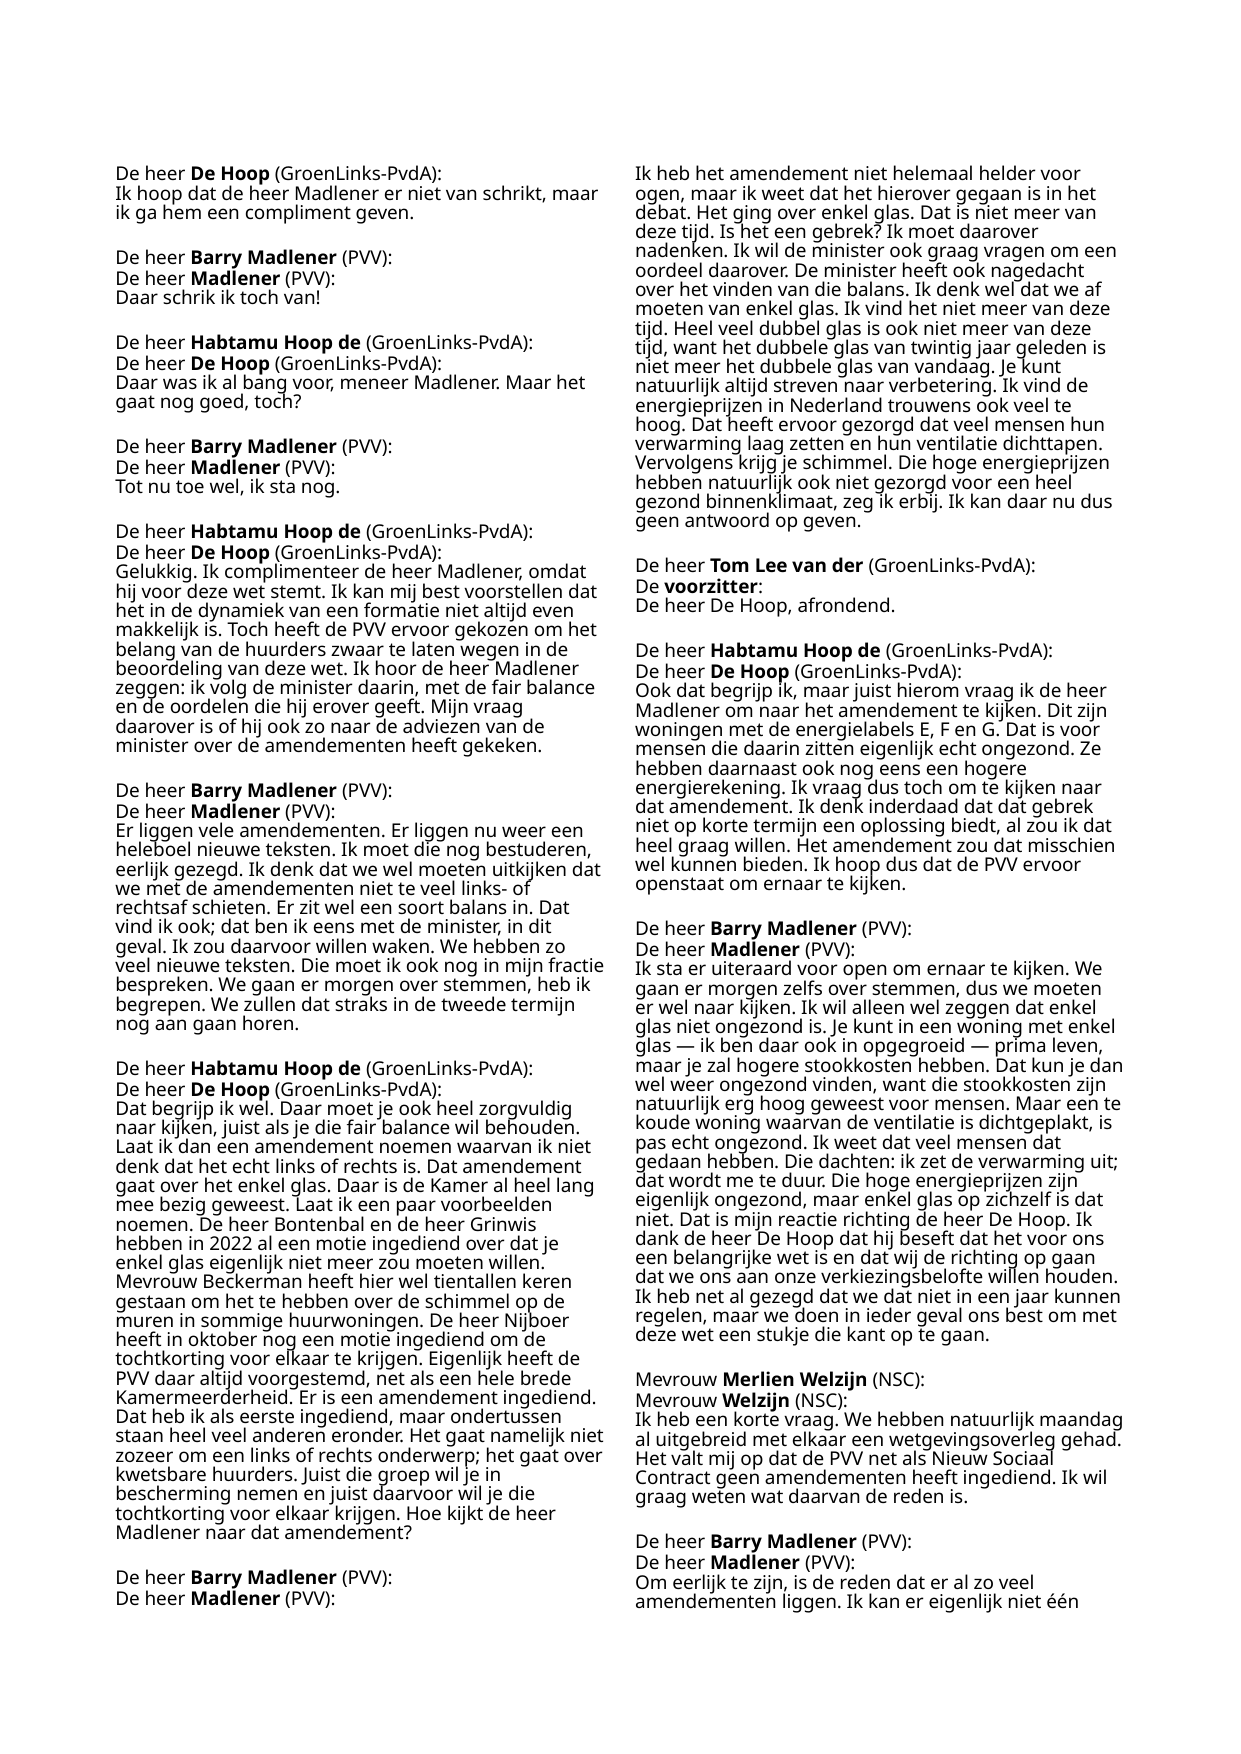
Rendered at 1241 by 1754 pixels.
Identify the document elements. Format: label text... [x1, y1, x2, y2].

text Ik hoop dat de heer Madlener er niet van schrikt, maar ik ga hem een compliment geven. [115, 184, 605, 223]
text Mevrouw Welzijn (NSC): [635, 1392, 1125, 1411]
text De heer Madlener (PVV): [115, 459, 605, 478]
text De heer De Hoop (GroenLinks-PvdA): [115, 1081, 605, 1100]
text De heer Madlener (PVV): [115, 1590, 605, 1609]
text De heer Barry Madlener (PVV): [115, 1564, 605, 1590]
text De heer De Hoop (GroenLinks-PvdA): [115, 165, 605, 184]
text Ook dat begrijp ik, maar juist hierom vraag ik de heer Madlener om naar het amendement te kijken. Dit zijn woningen met de energielabels E, F en G. Dat is voor mensen die daarin zitten eigenlijk echt ongezond. Ze hebben daarnaast ook nog eens een hogere energierekening. Ik vraag dus toch om te kijken naar dat amendement. Ik denk inderdaad dat dat gebrek niet op korte termijn een oplossing biedt, al zou ik dat heel graag willen. Het amendement zou dat misschien wel kunnen bieden. Ik hoop dus dat de PVV ervoor openstaat om ernaar te kijken. [635, 682, 1125, 894]
text Ik sta er uiteraard voor open om ernaar te kijken. We gaan er morgen zelfs over stemmen, dus we moeten er wel naar kijken. Ik wil alleen wel zeggen dat enkel glas niet ongezond is. Je kunt in een woning met enkel glas — ik ben daar ook in opgegroeid — prima leven, maar je zal hogere stookkosten hebben. Dat kun je dan wel weer ongezond vinden, want die stookkosten zijn natuurlijk erg hoog geweest voor mensen. Maar een te koude woning waarvan de ventilatie is dichtgeplakt, is pas echt ongezond. Ik weet dat veel mensen dat gedaan hebben. Die dachten: ik zet de verwarming uit; dat wordt me te duur. Die hoge energieprijzen zijn eigenlijk ongezond, maar enkel glas op zichzelf is dat niet. Dat is mijn reactie richting de heer De Hoop. Ik dank de heer De Hoop dat hij beseft dat het voor ons een belangrijke wet is en dat wij de richting op gaan dat we ons aan onze verkiezingsbelofte willen houden. Ik heb net al gezegd dat we dat niet in een jaar kunnen regelen, maar we doen in ieder geval ons best om met deze wet een stukje die kant op te gaan. [635, 960, 1125, 1346]
text De heer De Hoop, afrondend. [635, 597, 1125, 617]
text Daar schrik ik toch van! [115, 289, 605, 308]
text De heer Barry Madlener (PVV): [115, 777, 605, 803]
text Mevrouw Merlien Welzijn (NSC): [635, 1366, 1125, 1392]
text Ik heb een korte vraag. We hebben natuurlijk maandag al uitgebreid met elkaar een wetgevingsoverleg gehad. Het valt mij op dat de PVV net als Nieuw Sociaal Contract geen amendementen heeft ingediend. Ik wil graag weten wat daarvan de reden is. [635, 1411, 1125, 1508]
text De heer Habtamu Hoop de (GroenLinks-PvdA): [115, 329, 605, 355]
text De voorzitter: [635, 578, 1125, 597]
text De heer Madlener (PVV): [115, 270, 605, 289]
text De heer Madlener (PVV): [635, 1554, 1125, 1574]
text Om eerlijk te zijn, is de reden dat er al zo veel amendementen liggen. Ik kan er eigenlijk niet één [635, 1574, 1125, 1612]
text De heer De Hoop (GroenLinks-PvdA): [115, 544, 605, 563]
text De heer Barry Madlener (PVV): [115, 433, 605, 459]
text De heer Habtamu Hoop de (GroenLinks-PvdA): [115, 1055, 605, 1081]
text Tot nu toe wel, ik sta nog. [115, 478, 605, 498]
text De heer Madlener (PVV): [115, 803, 605, 822]
text De heer Barry Madlener (PVV): [635, 1529, 1125, 1554]
text De heer Tom Lee van der (GroenLinks-PvdA): [635, 552, 1125, 578]
text De heer De Hoop (GroenLinks-PvdA): [115, 355, 605, 374]
text Er liggen vele amendementen. Er liggen nu weer een heleboel nieuwe teksten. Ik moet die nog bestuderen, eerlijk gezegd. Ik denk dat we wel moeten uitkijken dat we met de amendementen niet te veel links- of rechtsaf schieten. Er zit wel een soort balans in. Dat vind ik ook; dat ben ik eens met de minister, in dit geval. Ik zou daarvoor willen waken. We hebben zo veel nieuwe teksten. Die moet ik ook nog in mijn fractie bespreken. We gaan er morgen over stemmen, heb ik begrepen. We zullen dat straks in de tweede termijn nog aan gaan horen. [115, 822, 605, 1034]
text Gelukkig. Ik complimenteer de heer Madlener, omdat hij voor deze wet stemt. Ik kan mij best voorstellen dat het in de dynamiek van een formatie niet altijd even makkelijk is. Toch heeft de PVV ervoor gekozen om het belang van de huurders zwaar te laten wegen in de beoordeling van deze wet. Ik hoor de heer Madlener zeggen: ik volg de minister daarin, met de fair balance en de oordelen die hij erover geeft. Mijn vraag daarover is of hij ook zo naar de adviezen van de minister over de amendementen heeft gekeken. [115, 563, 605, 756]
text De heer Habtamu Hoop de (GroenLinks-PvdA): [635, 637, 1125, 663]
text Ik heb het amendement niet helemaal helder voor ogen, maar ik weet dat het hierover gegaan is in het debat. Het ging over enkel glas. Dat is niet meer van deze tijd. Is het een gebrek? Ik moet daarover nadenken. Ik wil de minister ook graag vragen om een oordeel daarover. De minister heeft ook nagedacht over het vinden van die balans. Ik denk wel dat we af moeten van enkel glas. Ik vind het niet meer van deze tijd. Heel veel dubbel glas is ook niet meer van deze tijd, want het dubbele glas van twintig jaar geleden is niet meer het dubbele glas van vandaag. Je kunt natuurlijk altijd streven naar verbetering. Ik vind de energieprijzen in Nederland trouwens ook veel te hoog. Dat heeft ervoor gezorgd dat veel mensen hun verwarming laag zetten en hun ventilatie dichttapen. Vervolgens krijg je schimmel. Die hoge energieprijzen hebben natuurlijk ook niet gezorgd voor een heel gezond binnenklimaat, zeg ik erbij. Ik kan daar nu dus geen antwoord op geven. [635, 165, 1125, 531]
text De heer Habtamu Hoop de (GroenLinks-PvdA): [115, 518, 605, 544]
text Dat begrijp ik wel. Daar moet je ook heel zorgvuldig naar kijken, juist als je die fair balance wil behouden. Laat ik dan een amendement noemen waarvan ik niet denk dat het echt links of rechts is. Dat amendement gaat over het enkel glas. Daar is de Kamer al heel lang mee bezig geweest. Laat ik een paar voorbeelden noemen. De heer Bontenbal en de heer Grinwis hebben in 2022 al een motie ingediend over dat je enkel glas eigenlijk niet meer zou moeten willen. Mevrouw Beckerman heeft hier wel tientallen keren gestaan om het te hebben over de schimmel op de muren in sommige huurwoningen. De heer Nijboer heeft in oktober nog een motie ingediend om de tochtkorting voor elkaar te krijgen. Eigenlijk heeft de PVV daar altijd voorgestemd, net als een hele brede Kamermeerderheid. Er is een amendement ingediend. Dat heb ik als eerste ingediend, maar ondertussen staan heel veel anderen eronder. Het gaat namelijk niet zozeer om een links of rechts onderwerp; het gaat over kwetsbare huurders. Juist die groep wil je in bescherming nemen en juist daarvoor wil je die tochtkorting voor elkaar krijgen. Hoe kijkt de heer Madlener naar dat amendement? [115, 1100, 605, 1543]
text De heer Barry Madlener (PVV): [635, 915, 1125, 941]
text Daar was ik al bang voor, meneer Madlener. Maar het gaat nog goed, toch? [115, 374, 605, 413]
text De heer De Hoop (GroenLinks-PvdA): [635, 663, 1125, 682]
text De heer Madlener (PVV): [635, 941, 1125, 960]
text De heer Barry Madlener (PVV): [115, 244, 605, 270]
